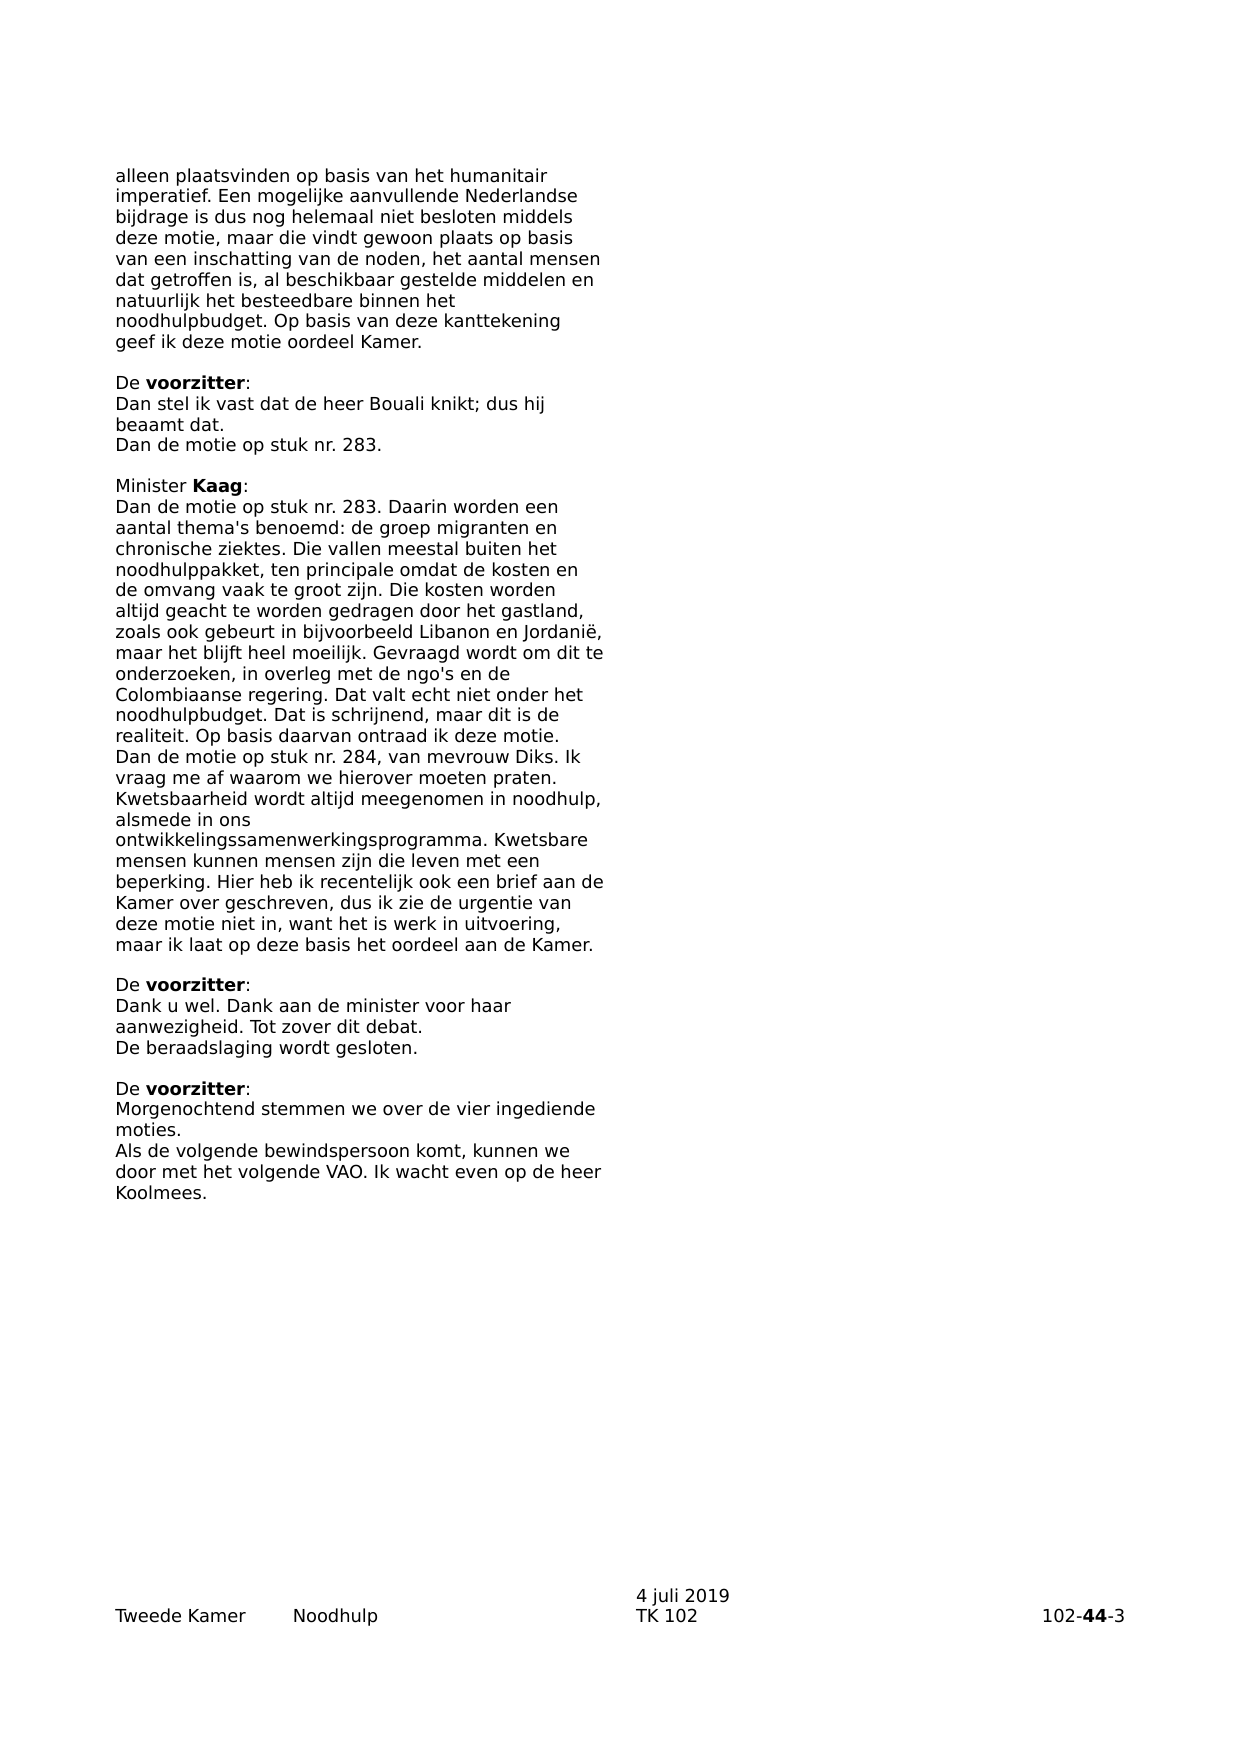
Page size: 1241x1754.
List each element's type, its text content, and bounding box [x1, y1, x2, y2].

text Dan de motie op stuk nr. 283. [115, 435, 605, 456]
text De voorzitter: [115, 975, 605, 996]
text De voorzitter: [115, 373, 605, 393]
text De voorzitter: [115, 1078, 605, 1099]
text alleen plaatsvinden op basis van het humanitair imperatief. Een mogelijke aanvullende Nederlandse bijdrage is dus nog helemaal niet besloten middels deze motie, maar die vindt gewoon plaats op basis van een inschatting van de noden, het aantal mensen dat getroffen is, al beschikbaar gestelde middelen en natuurlijk het besteedbare binnen het noodhulpbudget. Op basis van deze kanttekening geef ik deze motie oordeel Kamer. [115, 165, 605, 353]
text Als de volgende bewindspersoon komt, kunnen we door met het volgende VAO. Ik wacht even op de heer Koolmees. [115, 1141, 605, 1203]
text Dank u wel. Dank aan de minister voor haar aanwezigheid. Tot zover dit debat. [115, 996, 605, 1037]
text De beraadslaging wordt gesloten. [115, 1037, 605, 1058]
text Dan de motie op stuk nr. 284, van mevrouw Diks. Ik vraag me af waarom we hierover moeten praten. Kwetsbaarheid wordt altijd meegenomen in noodhulp, alsmede in ons ontwikkelingssamenwerkingsprogramma. Kwetsbare mensen kunnen mensen zijn die leven met een beperking. Hier heb ik recentelijk ook een brief aan de Kamer over geschreven, dus ik zie de urgentie van deze motie niet in, want het is werk in uitvoering, maar ik laat op deze basis het oordeel aan de Kamer. [115, 747, 605, 955]
text Minister Kaag: [115, 476, 605, 497]
text Dan stel ik vast dat de heer Bouali knikt; dus hij beaamt dat. [115, 393, 605, 435]
text Morgenochtend stemmen we over de vier ingediende moties. [115, 1099, 605, 1141]
text Dan de motie op stuk nr. 283. Daarin worden een aantal thema's benoemd: de groep migranten en chronische ziektes. Die vallen meestal buiten het noodhulppakket, ten principale omdat de kosten en de omvang vaak te groot zijn. Die kosten worden altijd geacht te worden gedragen door het gastland, zoals ook gebeurt in bijvoorbeeld Libanon en Jordanië, maar het blijft heel moeilijk. Gevraagd wordt om dit te onderzoeken, in overleg met de ngo's en de Colombiaanse regering. Dat valt echt niet onder het noodhulpbudget. Dat is schrijnend, maar dit is de realiteit. Op basis daarvan ontraad ik deze motie. [115, 497, 605, 747]
